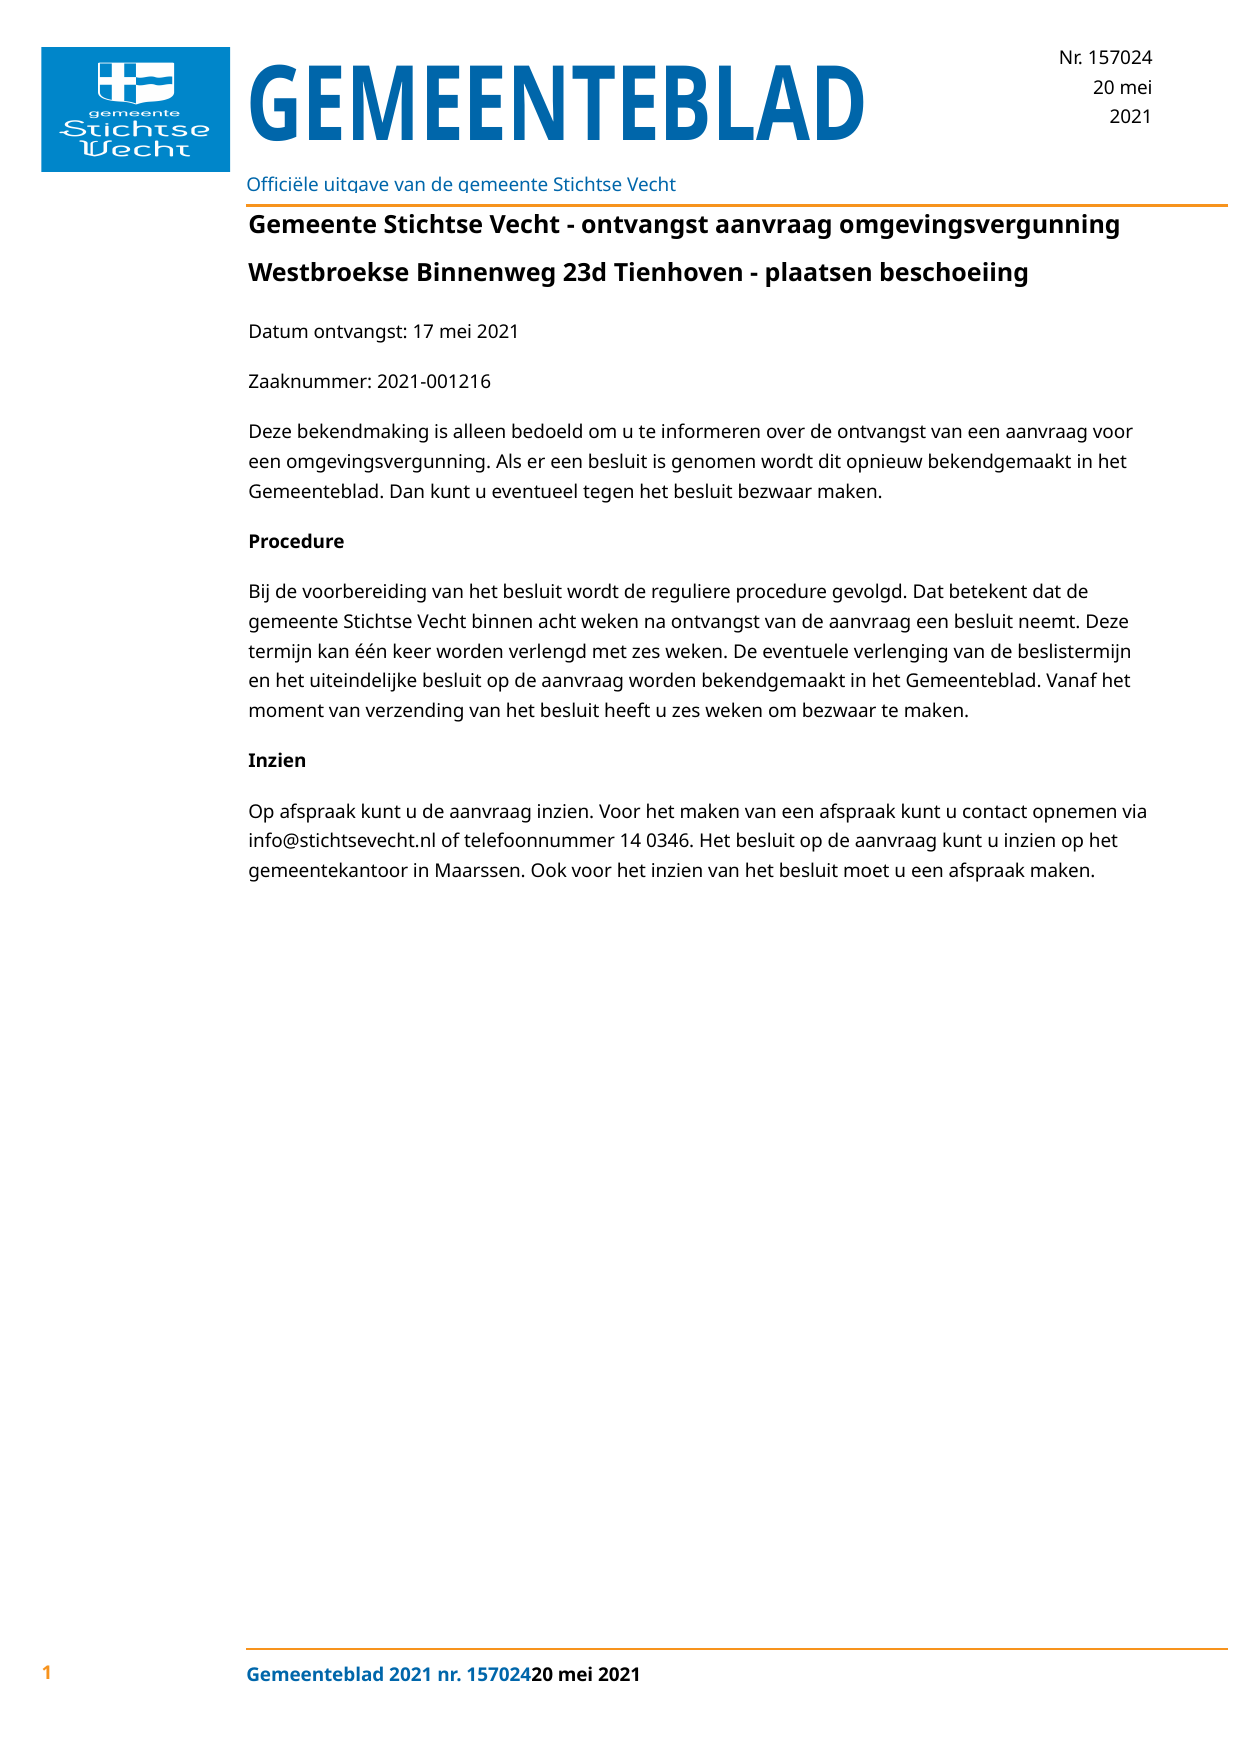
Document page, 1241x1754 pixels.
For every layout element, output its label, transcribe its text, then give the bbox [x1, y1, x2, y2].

text Procedure [248, 528, 1152, 554]
picture [137, 63, 174, 103]
picture [99, 63, 135, 101]
text Inzien [248, 747, 1152, 773]
text Datum ontvangst: 17 mei 2021 [248, 318, 1152, 344]
text Deze bekendmaking is alleen bedoeld om u te informeren over de ontvangst van een aanvraag voor een omgevingsvergunning. Als er een besluit is genomen wordt dit opnieuw bekendgemaakt in het Gemeenteblad. Dan kunt u eventueel tegen het besluit bezwaar maken. [248, 419, 1152, 504]
text Zaaknummer: 2021-001216 [248, 368, 1152, 394]
text Gemeente Stichtse Vecht - ontvangst aanvraag omgevingsvergunning Westbroekse Binnenweg 23d Tienhoven - plaatsen beschoeiing [248, 207, 1152, 288]
text Bij de voorbereiding van het besluit wordt de reguliere procedure gevolgd. Dat betekent dat de gemeente Stichtse Vecht binnen acht weken na ontvangst van de aanvraag een besluit neemt. Deze termijn kan één keer worden verlengd met zes weken. De eventuele verlenging van de beslistermijn en het uiteindelijke besluit op de aanvraag worden bekendgemaakt in het Gemeenteblad. Vanaf het moment van verzending van het besluit heeft u zes weken om bezwaar te maken. [248, 579, 1152, 723]
text Op afspraak kunt u de aanvraag inzien. Voor het maken van een afspraak kunt u contact opnemen via info@stichtsevecht.nl of telefoonnummer 14 0346. Het besluit op de aanvraag kunt u inzien op het gemeentekantoor in Maarssen. Ook voor het inzien van het besluit moet u een afspraak maken. [248, 798, 1152, 883]
